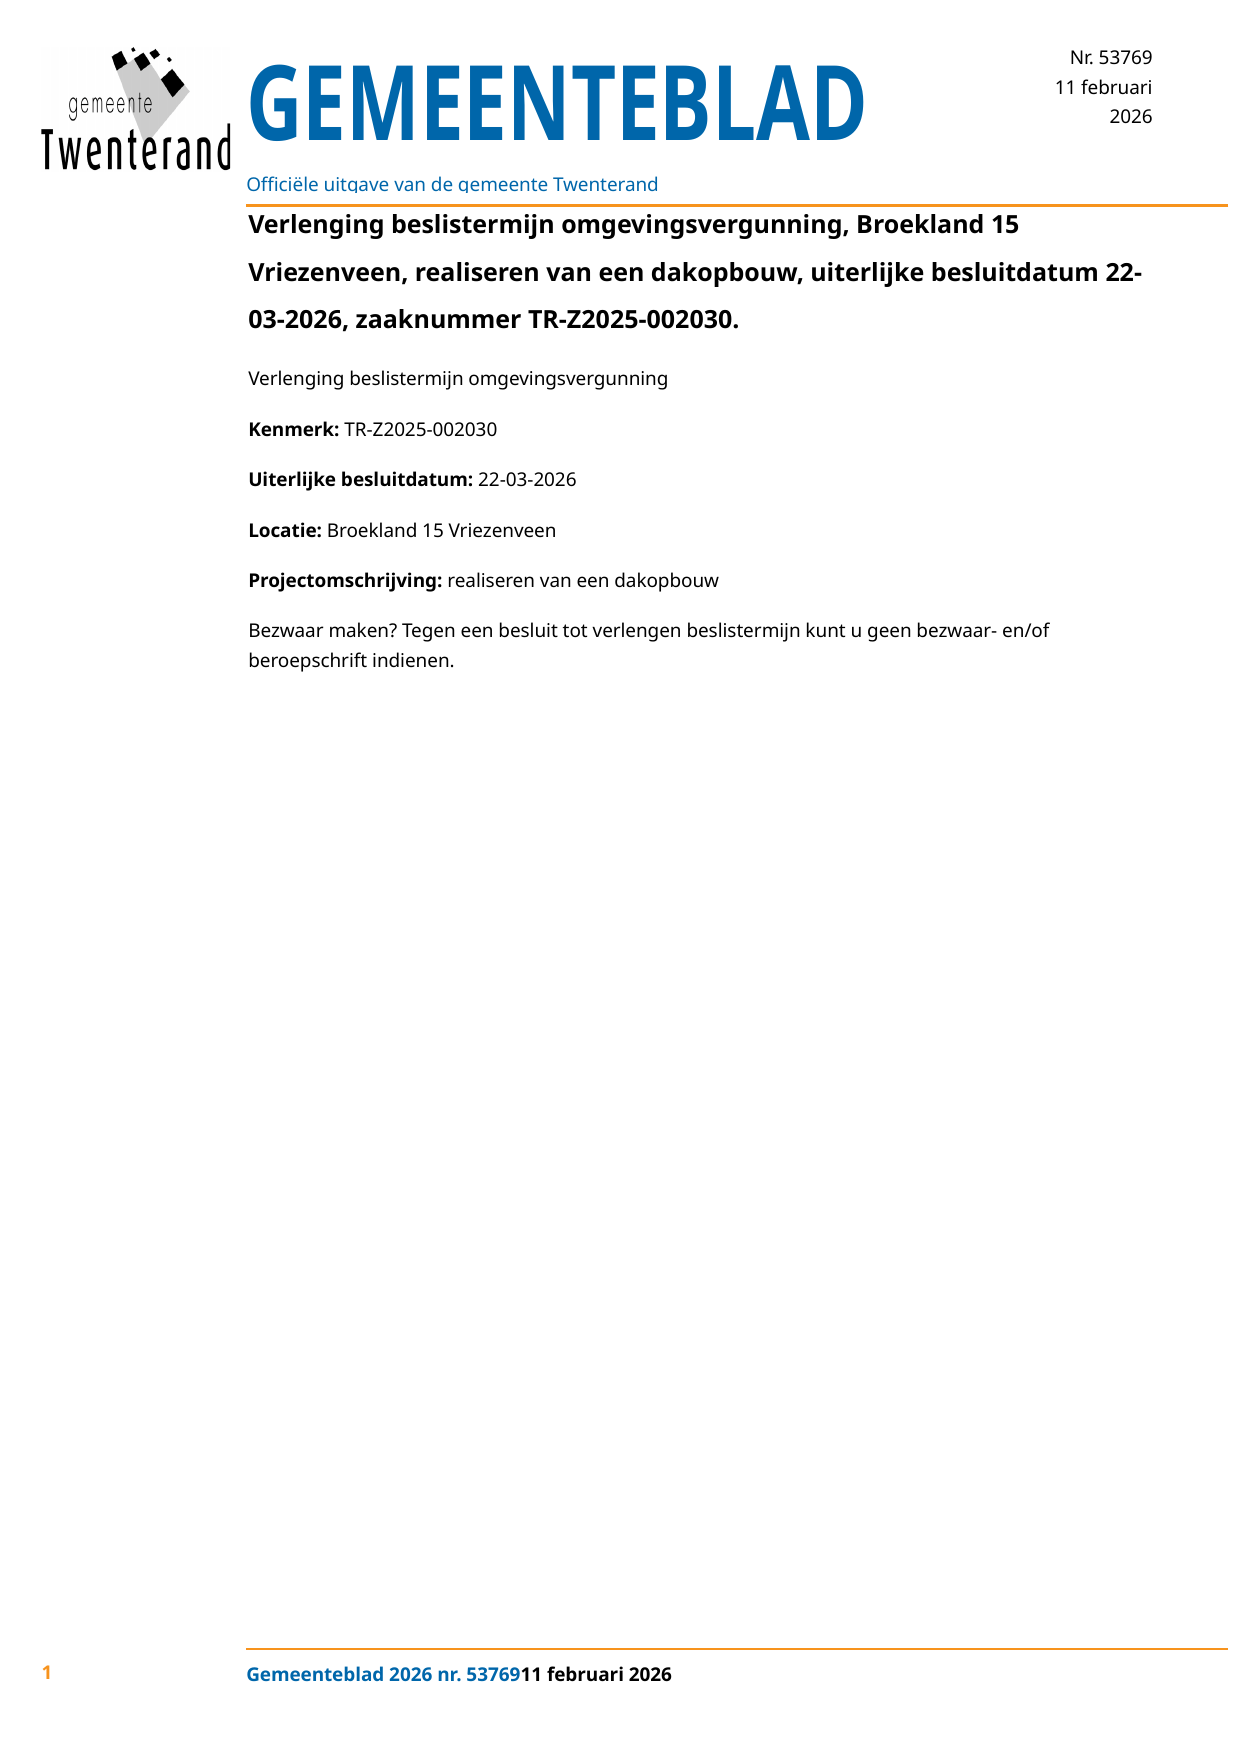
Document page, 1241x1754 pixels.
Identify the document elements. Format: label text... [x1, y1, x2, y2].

text Kenmerk: TR-Z2025-002030 [248, 416, 1152, 442]
text Projectomschrijving: realiseren van een dakopbouw [248, 567, 1152, 593]
picture [41, 47, 231, 172]
text Uiterlijke besluitdatum: 22-03-2026 [248, 466, 1152, 492]
text Bezwaar maken? Tegen een besluit tot verlengen beslistermijn kunt u geen bezwaar- en/of beroepschrift indienen. [248, 618, 1152, 673]
text Verlenging beslistermijn omgevingsvergunning, Broekland 15 Vriezenveen, realiseren van een dakopbouw, uiterlijke besluitdatum 22-03-2026, zaaknummer TR-Z2025-002030. [248, 207, 1152, 336]
text Verlenging beslistermijn omgevingsvergunning [248, 366, 1152, 391]
text Locatie: Broekland 15 Vriezenveen [248, 517, 1152, 542]
